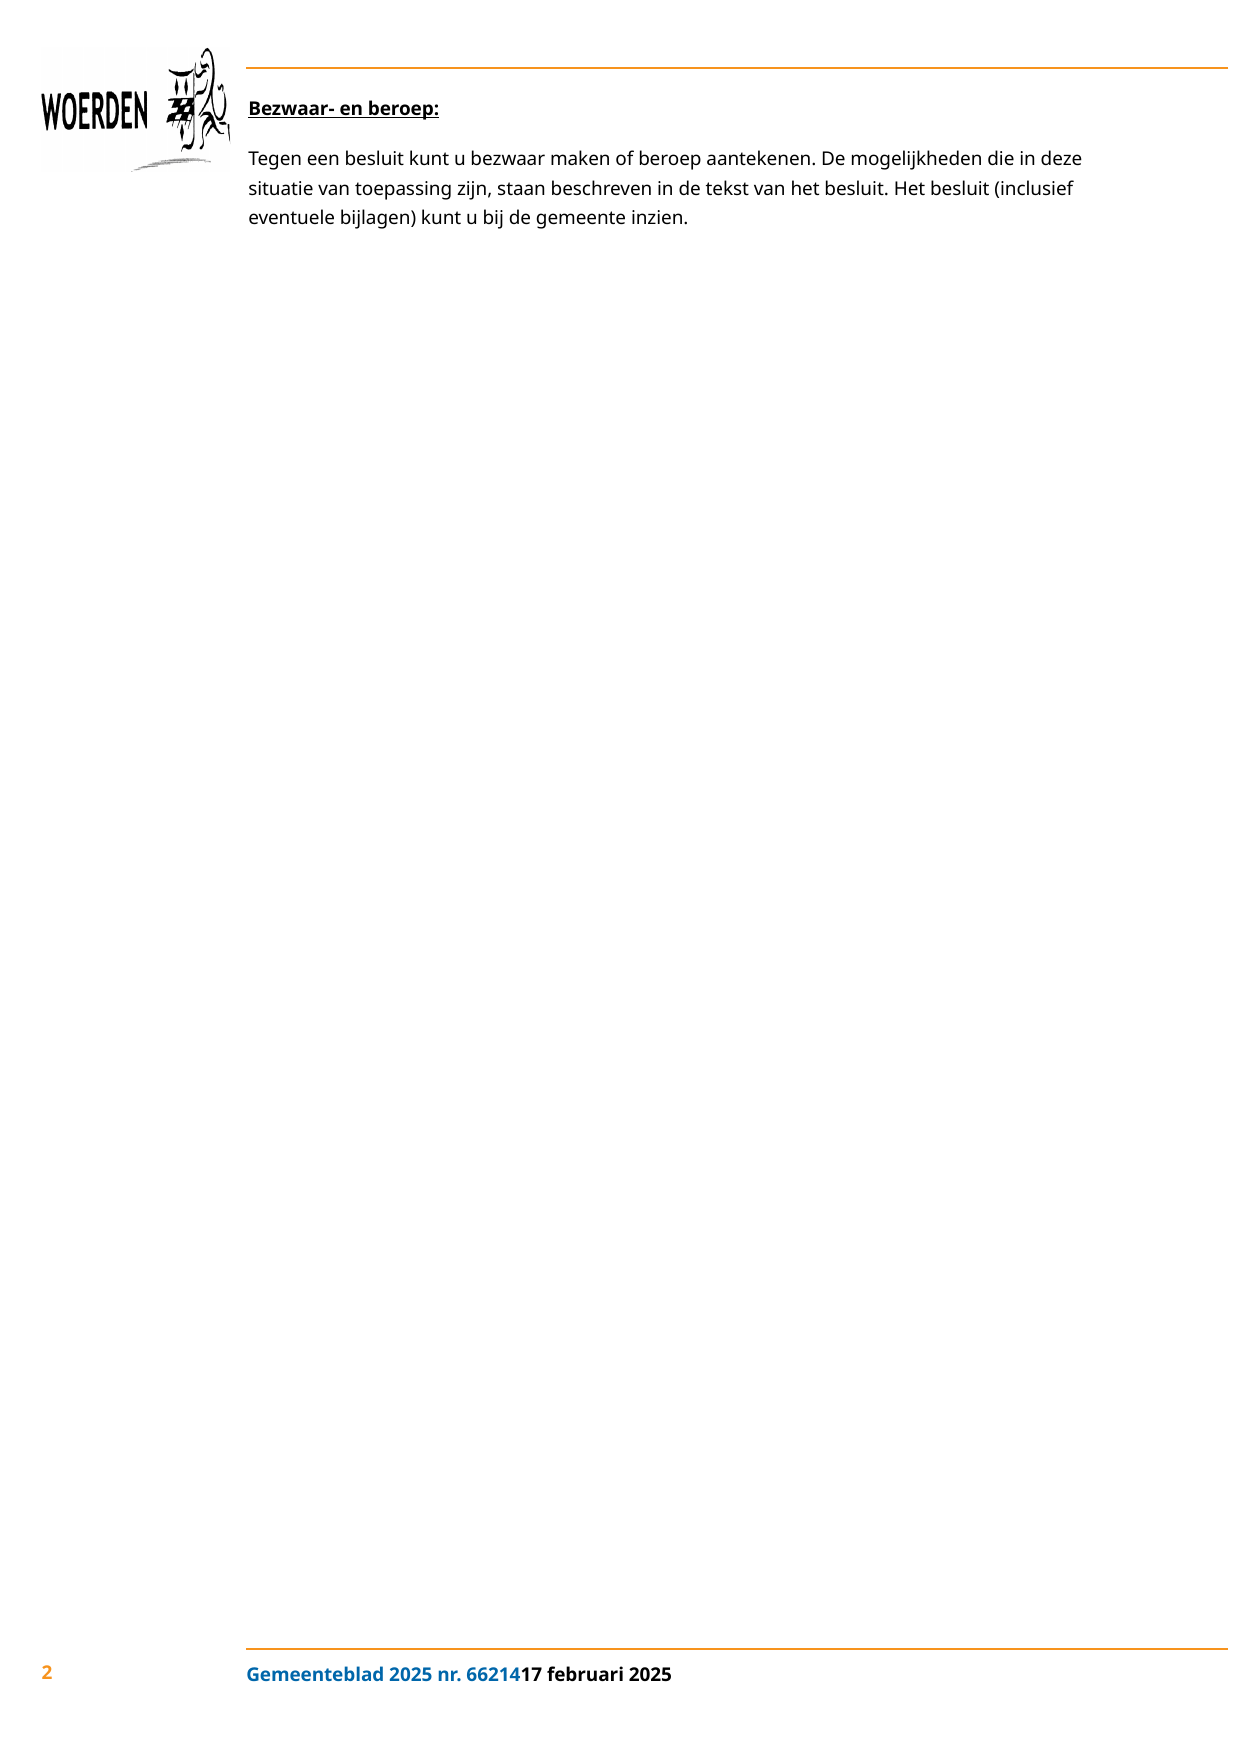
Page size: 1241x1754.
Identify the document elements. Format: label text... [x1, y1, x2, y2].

picture [41, 47, 231, 172]
text Bezwaar- en beroep: [248, 95, 1152, 121]
text Tegen een besluit kunt u bezwaar maken of beroep aantekenen. De mogelijkheden die in deze situatie van toepassing zijn, staan beschreven in de tekst van het besluit. Het besluit (inclusief eventuele bijlagen) kunt u bij de gemeente inzien. [248, 145, 1152, 230]
